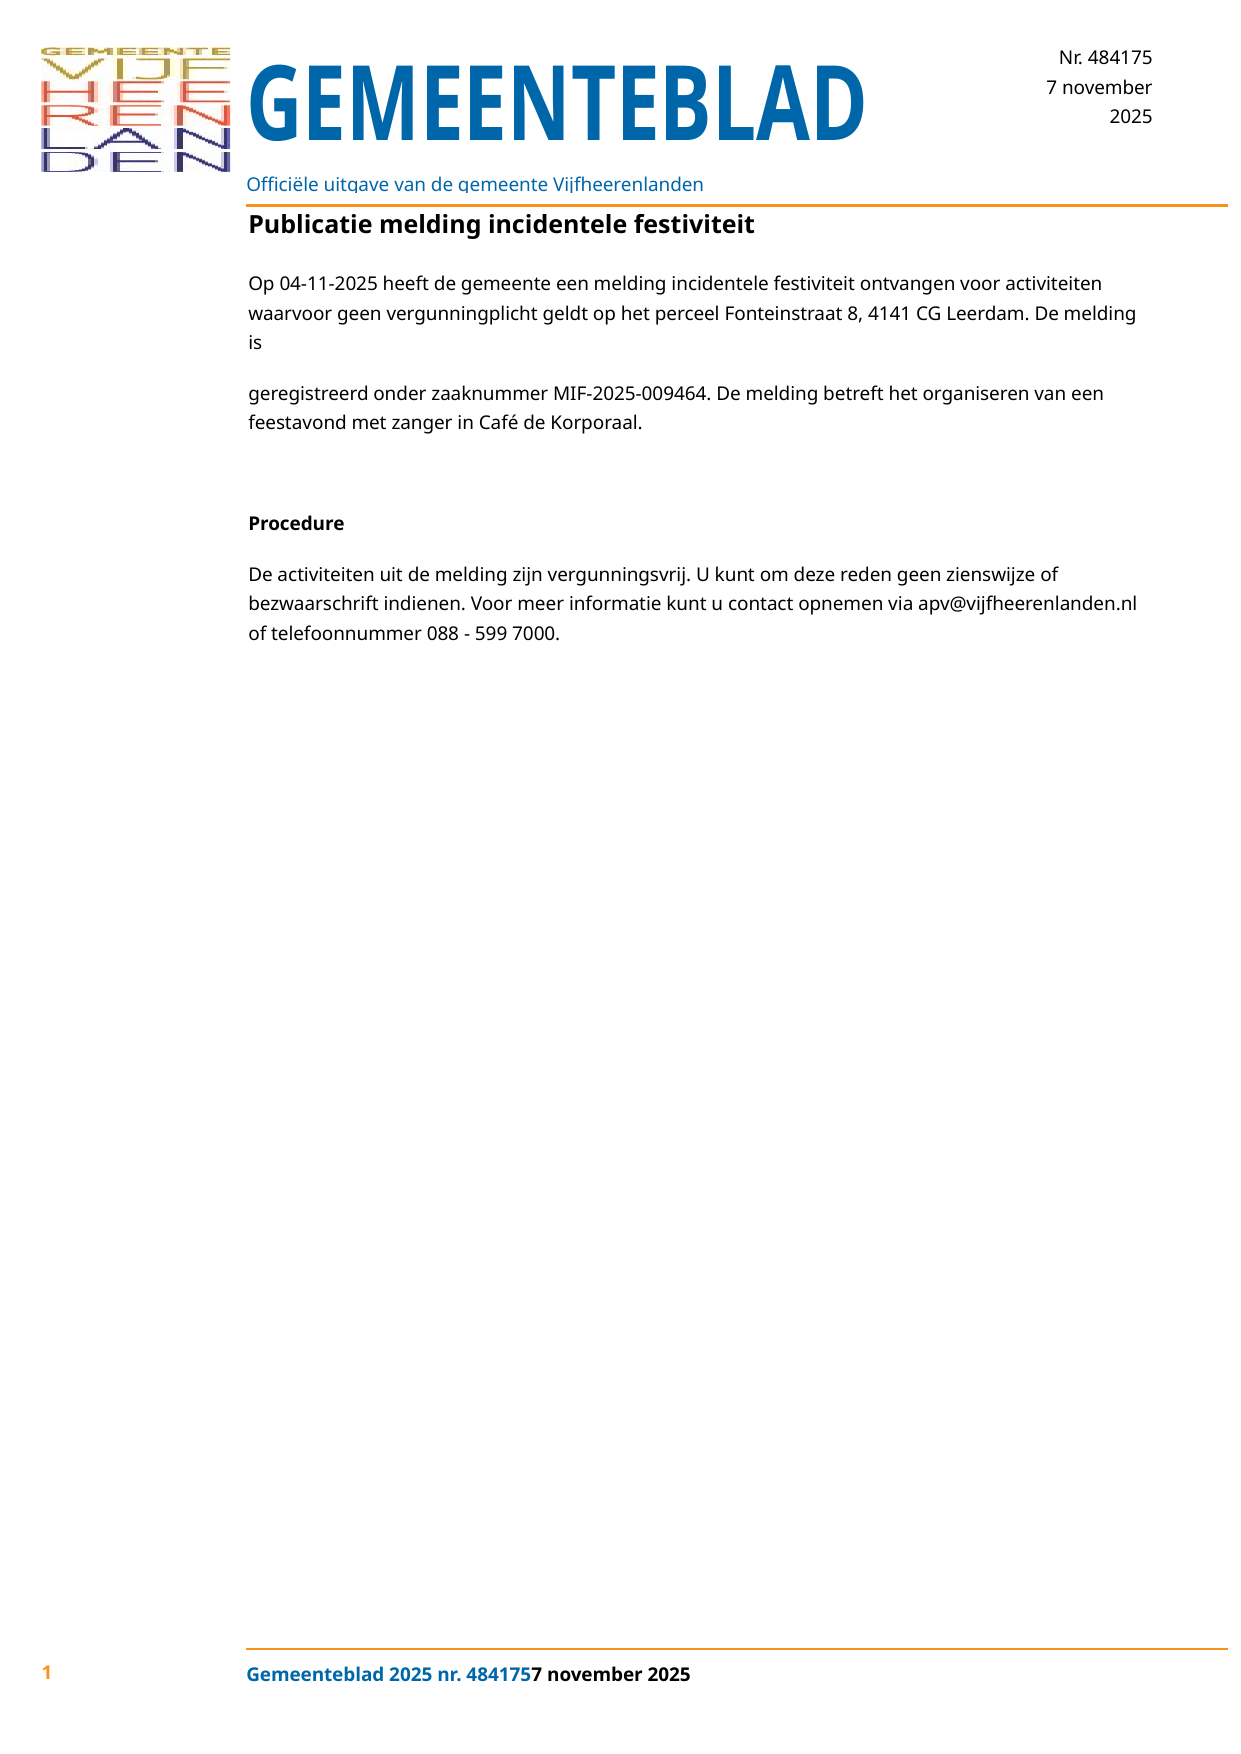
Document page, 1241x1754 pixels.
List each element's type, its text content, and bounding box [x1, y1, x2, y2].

text geregistreerd onder zaaknummer MIF-2025-009464. De melding betreft het organiseren van een feestavond met zanger in Café de Korporaal. [248, 380, 1152, 435]
picture [41, 47, 231, 172]
text Op 04-11-2025 heeft de gemeente een melding incidentele festiviteit ontvangen voor activiteiten waarvoor geen vergunningplicht geldt op het perceel Fonteinstraat 8, 4141 CG Leerdam. De melding is [248, 270, 1152, 355]
text Publicatie melding incidentele festiviteit [248, 207, 1152, 241]
text De activiteiten uit de melding zijn vergunningsvrij. U kunt om deze reden geen zienswijze of bezwaarschrift indienen. Voor meer informatie kunt u contact opnemen via apv@vijfheerenlanden.nl of telefoonnummer 088 - 599 7000. [248, 561, 1152, 646]
text Procedure [248, 510, 1152, 536]
